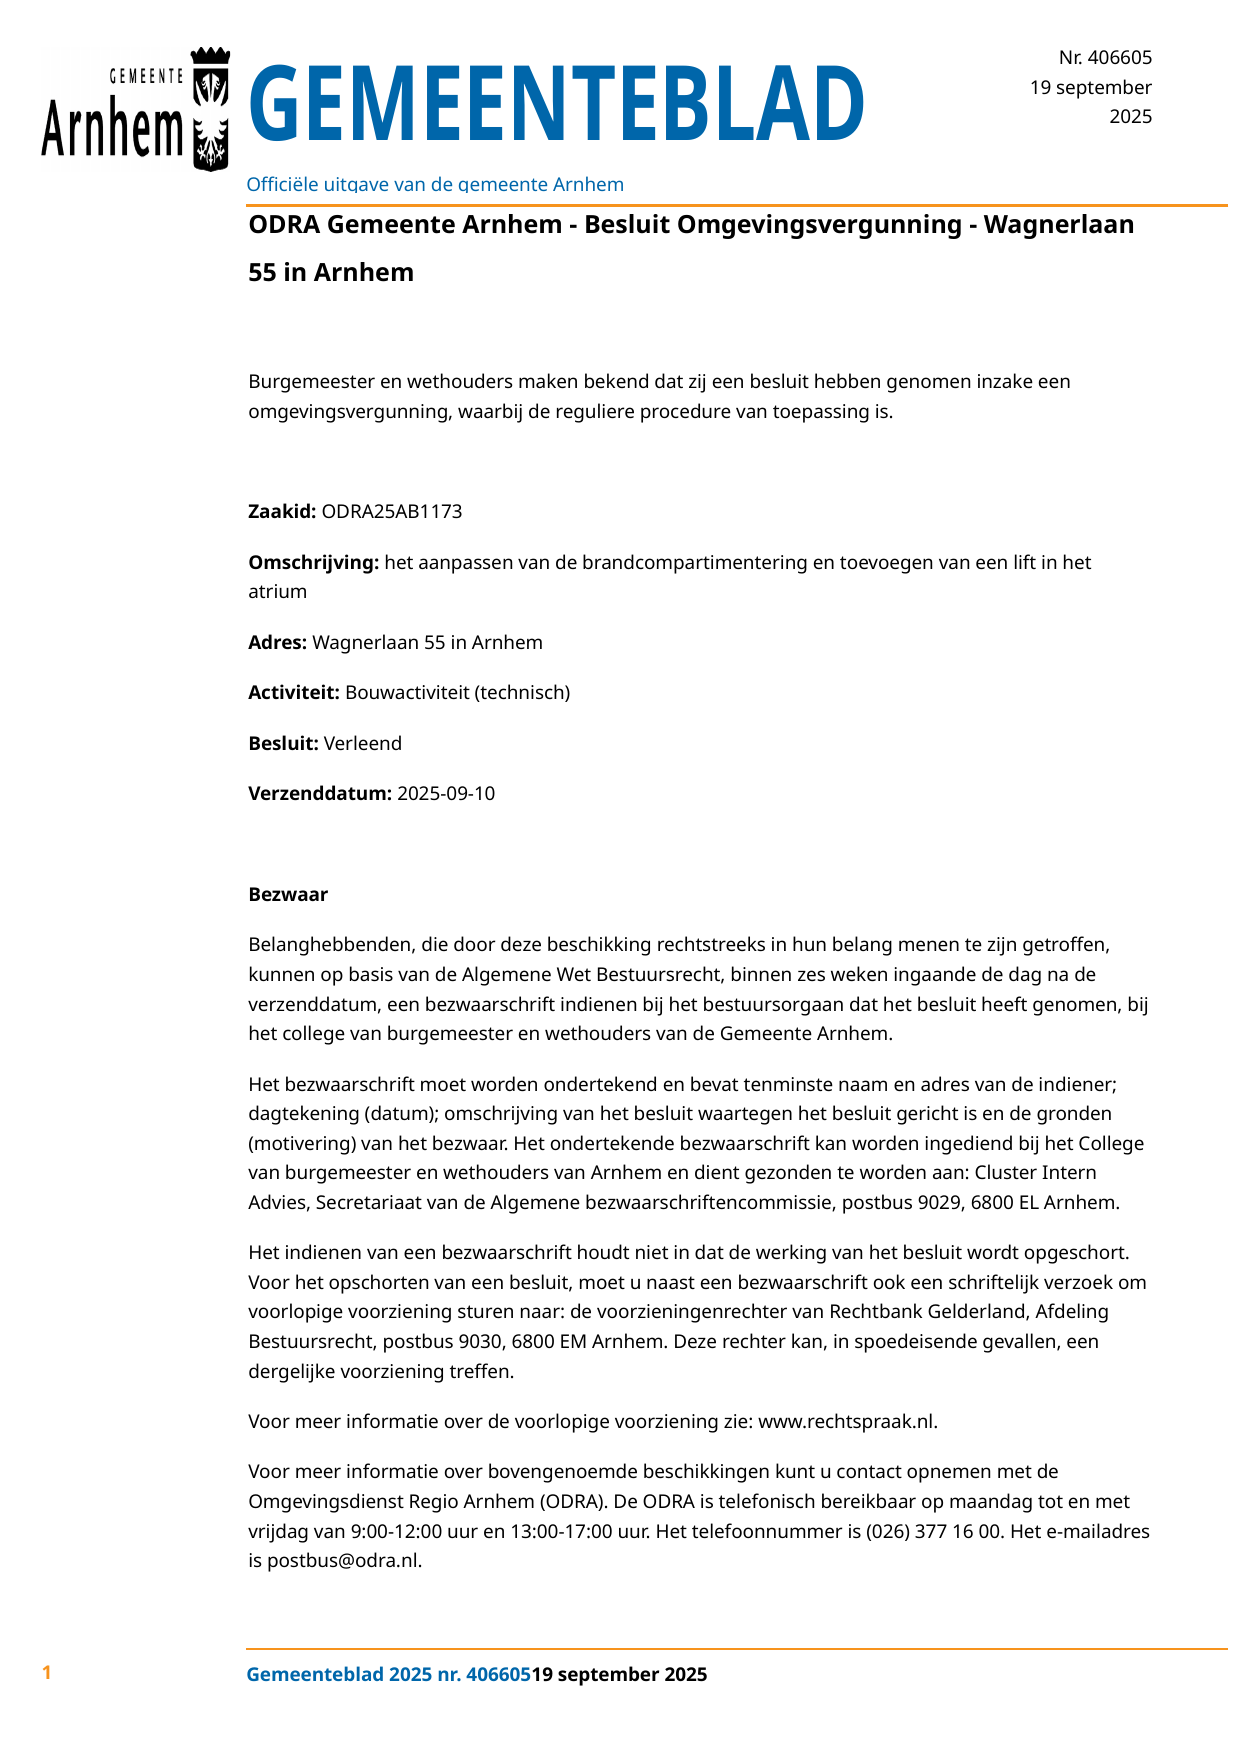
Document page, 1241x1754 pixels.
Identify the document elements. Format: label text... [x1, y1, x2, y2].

text Het indienen van een bezwaarschrift houdt niet in dat de werking van het besluit wordt opgeschort. Voor het opschorten van een besluit, moet u naast een bezwaarschrift ook een schriftelijk verzoek om voorlopige voorziening sturen naar: de voorzieningenrechter van Rechtbank Gelderland, Afdeling Bestuursrecht, postbus 9030, 6800 EM Arnhem. Deze rechter kan, in spoedeisende gevallen, een dergelijke voorziening treffen. [248, 1239, 1152, 1384]
text Bezwaar [248, 881, 1152, 907]
text Zaakid: ODRA25AB1173 [248, 499, 1152, 524]
text Burgemeester en wethouders maken bekend dat zij een besluit hebben genomen inzake een omgevingsvergunning, waarbij de reguliere procedure van toepassing is. [248, 368, 1152, 424]
text Activiteit: Bouwactiviteit (technisch) [248, 679, 1152, 705]
text Adres: Wagnerlaan 55 in Arnhem [248, 629, 1152, 655]
text Voor meer informatie over bovengenoemde beschikkingen kunt u contact opnemen met de Omgevingsdienst Regio Arnhem (ODRA). De ODRA is telefonisch bereikbaar op maandag tot en met vrijdag van 9:00-12:00 uur en 13:00-17:00 uur. Het telefoonnummer is (026) 377 16 00. Het e-mailadres is postbus@odra.nl. [248, 1459, 1152, 1573]
text Het bezwaarschrift moet worden ondertekend en bevat tenminste naam en adres van de indiener; dagtekening (datum); omschrijving van het besluit waartegen het besluit gericht is en de gronden (motivering) van het bezwaar. Het ondertekende bezwaarschrift kan worden ingediend bij het College van burgemeester en wethouders van Arnhem en dient gezonden te worden aan: Cluster Intern Advies, Secretariaat van de Algemene bezwaarschriftencommissie, postbus 9029, 6800 EL Arnhem. [248, 1071, 1152, 1215]
text Omschrijving: het aanpassen van de brandcompartimentering en toevoegen van een lift in het atrium [248, 549, 1152, 604]
text Belanghebbenden, die door deze beschikking rechtstreeks in hun belang menen te zijn getroffen, kunnen op basis van de Algemene Wet Bestuursrecht, binnen zes weken ingaande de dag na de verzenddatum, een bezwaarschrift indienen bij het bestuursorgaan dat het besluit heeft genomen, bij het college van burgemeester en wethouders van de Gemeente Arnhem. [248, 932, 1152, 1046]
text Voor meer informatie over de voorlopige voorziening zie: www.rechtspraak.nl. [248, 1408, 1152, 1434]
picture [41, 47, 231, 172]
text Besluit: Verleend [248, 730, 1152, 756]
text Verzenddatum: 2025-09-10 [248, 780, 1152, 806]
text ODRA Gemeente Arnhem - Besluit Omgevingsvergunning - Wagnerlaan 55 in Arnhem [248, 207, 1152, 288]
